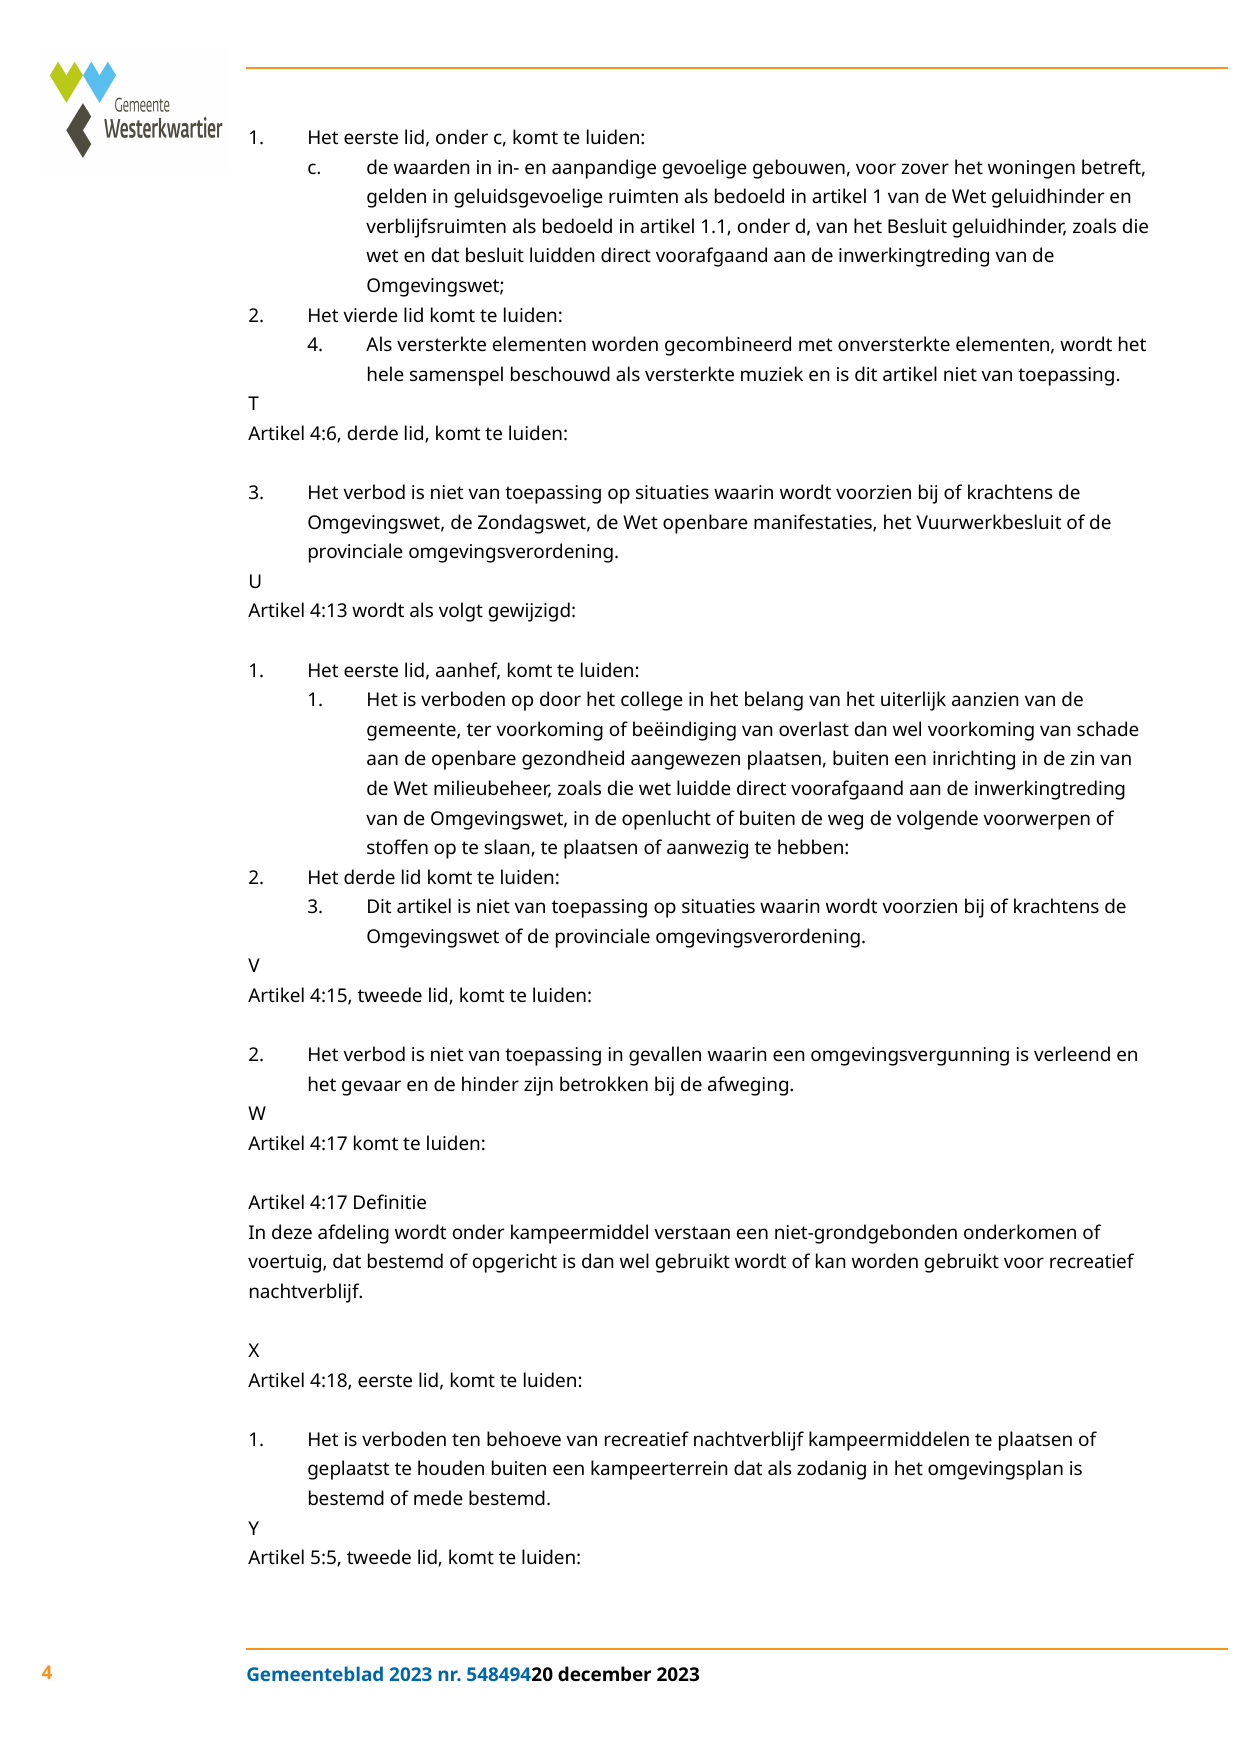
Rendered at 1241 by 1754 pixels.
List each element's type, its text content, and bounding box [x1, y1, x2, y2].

text Artikel 5:5, tweede lid, komt te luiden: [248, 1544, 1152, 1570]
text In deze afdeling wordt onder kampeermiddel verstaan een niet-grondgebonden onderkomen of voertuig, dat bestemd of opgericht is dan wel gebruikt wordt of kan worden gebruikt voor recreatief nachtverblijf. [248, 1219, 1152, 1304]
list Als versterkte elementen worden gecombineerd met onversterkte elementen, wordt het hele samenspel beschouwd als versterkte muziek en is dit artikel niet van toepassing. [307, 331, 1152, 387]
text Artikel 4:18, eerste lid, komt te luiden: [248, 1367, 1152, 1393]
text W [248, 1101, 1152, 1126]
list Het is verboden op door het college in het belang van het uiterlijk aanzien van de gemeente, ter voorkoming of beëindiging van overlast dan wel voorkoming van schade aan de openbare gezondheid aangewezen plaatsen, buiten een inrichting in de zin van de Wet milieubeheer, zoals die wet luidde direct voorafgaand aan de inwerkingtreding van de Omgevingswet, in de openlucht of buiten de weg de volgende voorwerpen of stoffen op te slaan, te plaatsen of aanwezig te hebben: [307, 686, 1152, 860]
text Artikel 4:15, tweede lid, komt te luiden: [248, 982, 1152, 1008]
text Artikel 4:17 komt te luiden: [248, 1130, 1152, 1156]
list Het derde lid komt te luiden: [248, 864, 1152, 890]
text X [248, 1337, 1152, 1363]
text Artikel 4:13 wordt als volgt gewijzigd: [248, 598, 1152, 623]
list Het eerste lid, aanhef, komt te luiden: [248, 657, 1152, 683]
text T [248, 391, 1152, 416]
text U [248, 568, 1152, 594]
text Y [248, 1515, 1152, 1541]
text V [248, 953, 1152, 978]
text Artikel 4:17 Definitie [248, 1189, 1152, 1215]
list Het is verboden ten behoeve van recreatief nachtverblijf kampeermiddelen te plaatsen of geplaatst te houden buiten een kampeerterrein dat als zodanig in het omgevingsplan is bestemd of mede bestemd. [248, 1426, 1152, 1511]
text Artikel 4:6, derde lid, komt te luiden: [248, 420, 1152, 446]
list de waarden in in- en aanpandige gevoelige gebouwen, voor zover het woningen betreft, gelden in geluidsgevoelige ruimten als bedoeld in artikel 1 van de Wet geluidhinder en verblijfsruimten als bedoeld in artikel 1.1, onder d, van het Besluit geluidhinder, zoals die wet en dat besluit luidden direct voorafgaand aan de inwerkingtreding van de Omgevingswet; [307, 154, 1152, 298]
list Het verbod is niet van toepassing op situaties waarin wordt voorzien bij of krachtens de Omgevingswet, de Zondagswet, de Wet openbare manifestaties, het Vuurwerkbesluit of de provinciale omgevingsverordening. [248, 479, 1152, 564]
list Het vierde lid komt te luiden: [248, 302, 1152, 328]
list Dit artikel is niet van toepassing op situaties waarin wordt voorzien bij of krachtens de Omgevingswet of de provinciale omgevingsverordening. [307, 893, 1152, 949]
picture [41, 47, 231, 172]
list Het verbod is niet van toepassing in gevallen waarin een omgevingsvergunning is verleend en het gevaar en de hinder zijn betrokken bij de afweging. [248, 1041, 1152, 1097]
list Het eerste lid, onder c, komt te luiden: [248, 124, 1152, 150]
